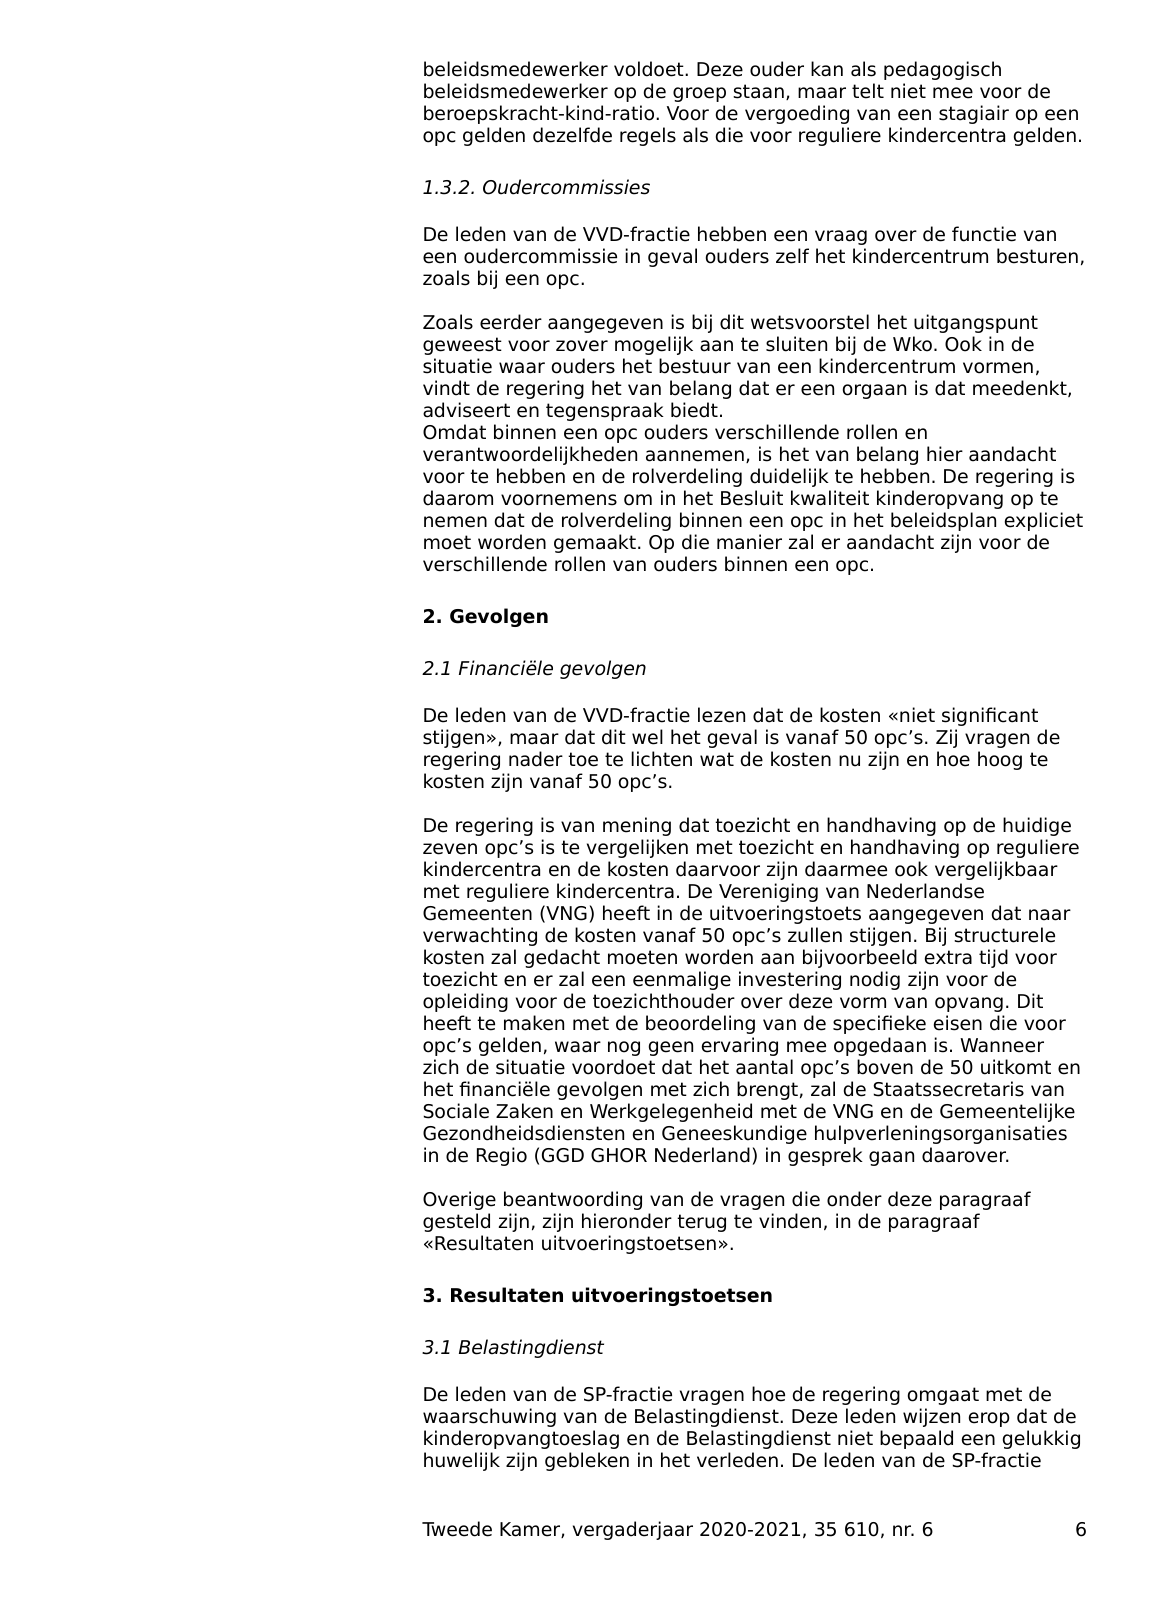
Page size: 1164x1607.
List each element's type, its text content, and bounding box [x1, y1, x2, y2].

subtitle 3. Resultaten uitvoeringstoetsen [422, 1285, 1087, 1307]
text De leden van de VVD-fractie hebben een vraag over de functie van een oudercommissie in geval ouders zelf het kindercentrum besturen, zoals bij een opc. [422, 224, 1087, 290]
text De leden van de VVD-fractie lezen dat de kosten «niet significant stijgen», maar dat dit wel het geval is vanaf 50 opc’s. Zij vragen de regering nader toe te lichten wat de kosten nu zijn en hoe hoog te kosten zijn vanaf 50 opc’s. [422, 705, 1087, 793]
subtitle 3.1 Belastingdienst [422, 1337, 1087, 1359]
text Omdat binnen een opc ouders verschillende rollen en verantwoordelijkheden aannemen, is het van belang hier aandacht voor te hebben en de rolverdeling duidelijk te hebben. De regering is daarom voornemens om in het Besluit kwaliteit kinderopvang op te nemen dat de rolverdeling binnen een opc in het beleidsplan expliciet moet worden gemaakt. Op die manier zal er aandacht zijn voor de verschillende rollen van ouders binnen een opc. [422, 422, 1087, 576]
text De leden van de SP-fractie vragen hoe de regering omgaat met de waarschuwing van de Belastingdienst. Deze leden wijzen erop dat de kinderopvangtoeslag en de Belastingdienst niet bepaald een gelukkig huwelijk zijn gebleken in het verleden. De leden van de SP-fractie [422, 1384, 1087, 1472]
subtitle 2. Gevolgen [422, 606, 1087, 628]
text De regering is van mening dat toezicht en handhaving op de huidige zeven opc’s is te vergelijken met toezicht en handhaving op reguliere kindercentra en de kosten daarvoor zijn daarmee ook vergelijkbaar met reguliere kindercentra. De Vereniging van Nederlandse Gemeenten (VNG) heeft in de uitvoeringstoets aangegeven dat naar verwachting de kosten vanaf 50 opc’s zullen stijgen. Bij structurele kosten zal gedacht moeten worden aan bijvoorbeeld extra tijd voor toezicht en er zal een eenmalige investering nodig zijn voor de opleiding voor de toezichthouder over deze vorm van opvang. Dit heeft te maken met de beoordeling van de specifieke eisen die voor opc’s gelden, waar nog geen ervaring mee opgedaan is. Wanneer zich de situatie voordoet dat het aantal opc’s boven de 50 uitkomt en het financiële gevolgen met zich brengt, zal de Staatssecretaris van Sociale Zaken en Werkgelegenheid met de VNG en de Gemeentelijke Gezondheidsdiensten en Geneeskundige hulpverleningsorganisaties in de Regio (GGD GHOR Nederland) in gesprek gaan daarover. [422, 815, 1087, 1167]
text beleidsmedewerker voldoet. Deze ouder kan als pedagogisch beleidsmedewerker op de groep staan, maar telt niet mee voor de beroepskracht-kind-ratio. Voor de vergoeding van een stagiair op een opc gelden dezelfde regels als die voor reguliere kindercentra gelden. [422, 59, 1087, 147]
text Zoals eerder aangegeven is bij dit wetsvoorstel het uitgangspunt geweest voor zover mogelijk aan te sluiten bij de Wko. Ook in de situatie waar ouders het bestuur van een kindercentrum vormen, vindt de regering het van belang dat er een orgaan is dat meedenkt, adviseert en tegenspraak biedt. [422, 312, 1087, 422]
text Overige beantwoording van de vragen die onder deze paragraaf gesteld zijn, zijn hieronder terug te vinden, in de paragraaf «Resultaten uitvoeringstoetsen». [422, 1189, 1087, 1255]
subtitle 2.1 Financiële gevolgen [422, 658, 1087, 680]
subtitle 1.3.2. Oudercommissies [422, 177, 1087, 199]
